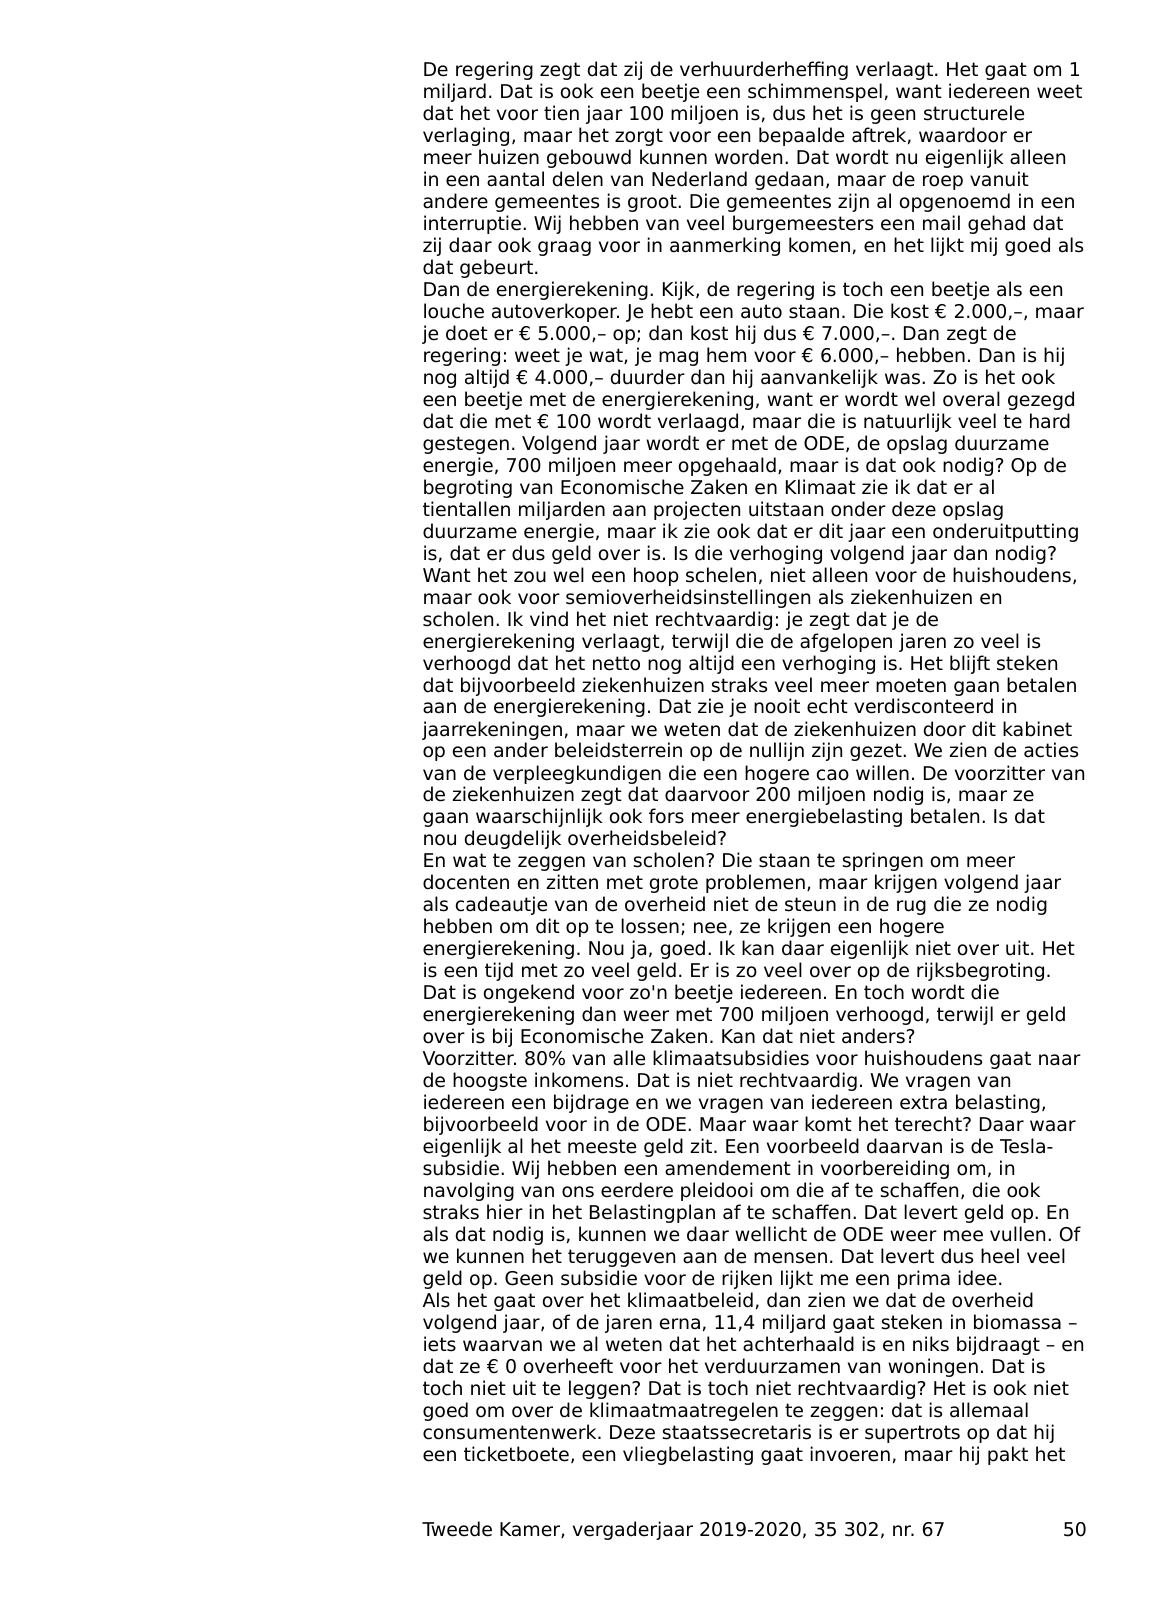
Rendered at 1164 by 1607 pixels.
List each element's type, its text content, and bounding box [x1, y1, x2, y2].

text Voorzitter. 80% van alle klimaatsubsidies voor huishoudens gaat naar de hoogste inkomens. Dat is niet rechtvaardig. We vragen van iedereen een bijdrage en we vragen van iedereen extra belasting, bijvoorbeeld voor in de ODE. Maar waar komt het terecht? Daar waar eigenlijk al het meeste geld zit. Een voorbeeld daarvan is de Tesla-subsidie. Wij hebben een amendement in voorbereiding om, in navolging van ons eerdere pleidooi om die af te schaffen, die ook straks hier in het Belastingplan af te schaffen. Dat levert geld op. En als dat nodig is, kunnen we daar wellicht de ODE weer mee vullen. Of we kunnen het teruggeven aan de mensen. Dat levert dus heel veel geld op. Geen subsidie voor de rijken lijkt me een prima idee. [422, 1048, 1087, 1290]
text Als het gaat over het klimaatbeleid, dan zien we dat de overheid volgend jaar, of de jaren erna, 11,4 miljard gaat steken in biomassa – iets waarvan we al weten dat het achterhaald is en niks bijdraagt – en dat ze € 0 overheeft voor het verduurzamen van woningen. Dat is toch niet uit te leggen? Dat is toch niet rechtvaardig? Het is ook niet goed om over de klimaatmaatregelen te zeggen: dat is allemaal consumentenwerk. Deze staatssecretaris is er supertrots op dat hij een ticketboete, een vliegbelasting gaat invoeren, maar hij pakt het [422, 1290, 1087, 1466]
text Dan de energierekening. Kijk, de regering is toch een beetje als een louche autoverkoper. Je hebt een auto staan. Die kost € 2.000,–, maar je doet er € 5.000,– op; dan kost hij dus € 7.000,–. Dan zegt de regering: weet je wat, je mag hem voor € 6.000,– hebben. Dan is hij nog altijd € 4.000,– duurder dan hij aanvankelijk was. Zo is het ook een beetje met de energierekening, want er wordt wel overal gezegd dat die met € 100 wordt verlaagd, maar die is natuurlijk veel te hard gestegen. Volgend jaar wordt er met de ODE, de opslag duurzame energie, 700 miljoen meer opgehaald, maar is dat ook nodig? Op de begroting van Economische Zaken en Klimaat zie ik dat er al tientallen miljarden aan projecten uitstaan onder deze opslag duurzame energie, maar ik zie ook dat er dit jaar een onderuitputting is, dat er dus geld over is. Is die verhoging volgend jaar dan nodig? Want het zou wel een hoop schelen, niet alleen voor de huishoudens, maar ook voor semioverheidsinstellingen als ziekenhuizen en scholen. Ik vind het niet rechtvaardig: je zegt dat je de energierekening verlaagt, terwijl die de afgelopen jaren zo veel is verhoogd dat het netto nog altijd een verhoging is. Het blijft steken dat bijvoorbeeld ziekenhuizen straks veel meer moeten gaan betalen aan de energierekening. Dat zie je nooit echt verdisconteerd in jaarrekeningen, maar we weten dat de ziekenhuizen door dit kabinet op een ander beleidsterrein op de nullijn zijn gezet. We zien de acties van de verpleegkundigen die een hogere cao willen. De voorzitter van de ziekenhuizen zegt dat daarvoor 200 miljoen nodig is, maar ze gaan waarschijnlijk ook fors meer energiebelasting betalen. Is dat nou deugdelijk overheidsbeleid? [422, 279, 1087, 850]
text En wat te zeggen van scholen? Die staan te springen om meer docenten en zitten met grote problemen, maar krijgen volgend jaar als cadeautje van de overheid niet de steun in de rug die ze nodig hebben om dit op te lossen; nee, ze krijgen een hogere energierekening. Nou ja, goed. Ik kan daar eigenlijk niet over uit. Het is een tijd met zo veel geld. Er is zo veel over op de rijksbegroting. Dat is ongekend voor zo'n beetje iedereen. En toch wordt die energierekening dan weer met 700 miljoen verhoogd, terwijl er geld over is bij Economische Zaken. Kan dat niet anders? [422, 850, 1087, 1048]
text De regering zegt dat zij de verhuurderheffing verlaagt. Het gaat om 1 miljard. Dat is ook een beetje een schimmenspel, want iedereen weet dat het voor tien jaar 100 miljoen is, dus het is geen structurele verlaging, maar het zorgt voor een bepaalde aftrek, waardoor er meer huizen gebouwd kunnen worden. Dat wordt nu eigenlijk alleen in een aantal delen van Nederland gedaan, maar de roep vanuit andere gemeentes is groot. Die gemeentes zijn al opgenoemd in een interruptie. Wij hebben van veel burgemeesters een mail gehad dat zij daar ook graag voor in aanmerking komen, en het lijkt mij goed als dat gebeurt. [422, 59, 1087, 279]
